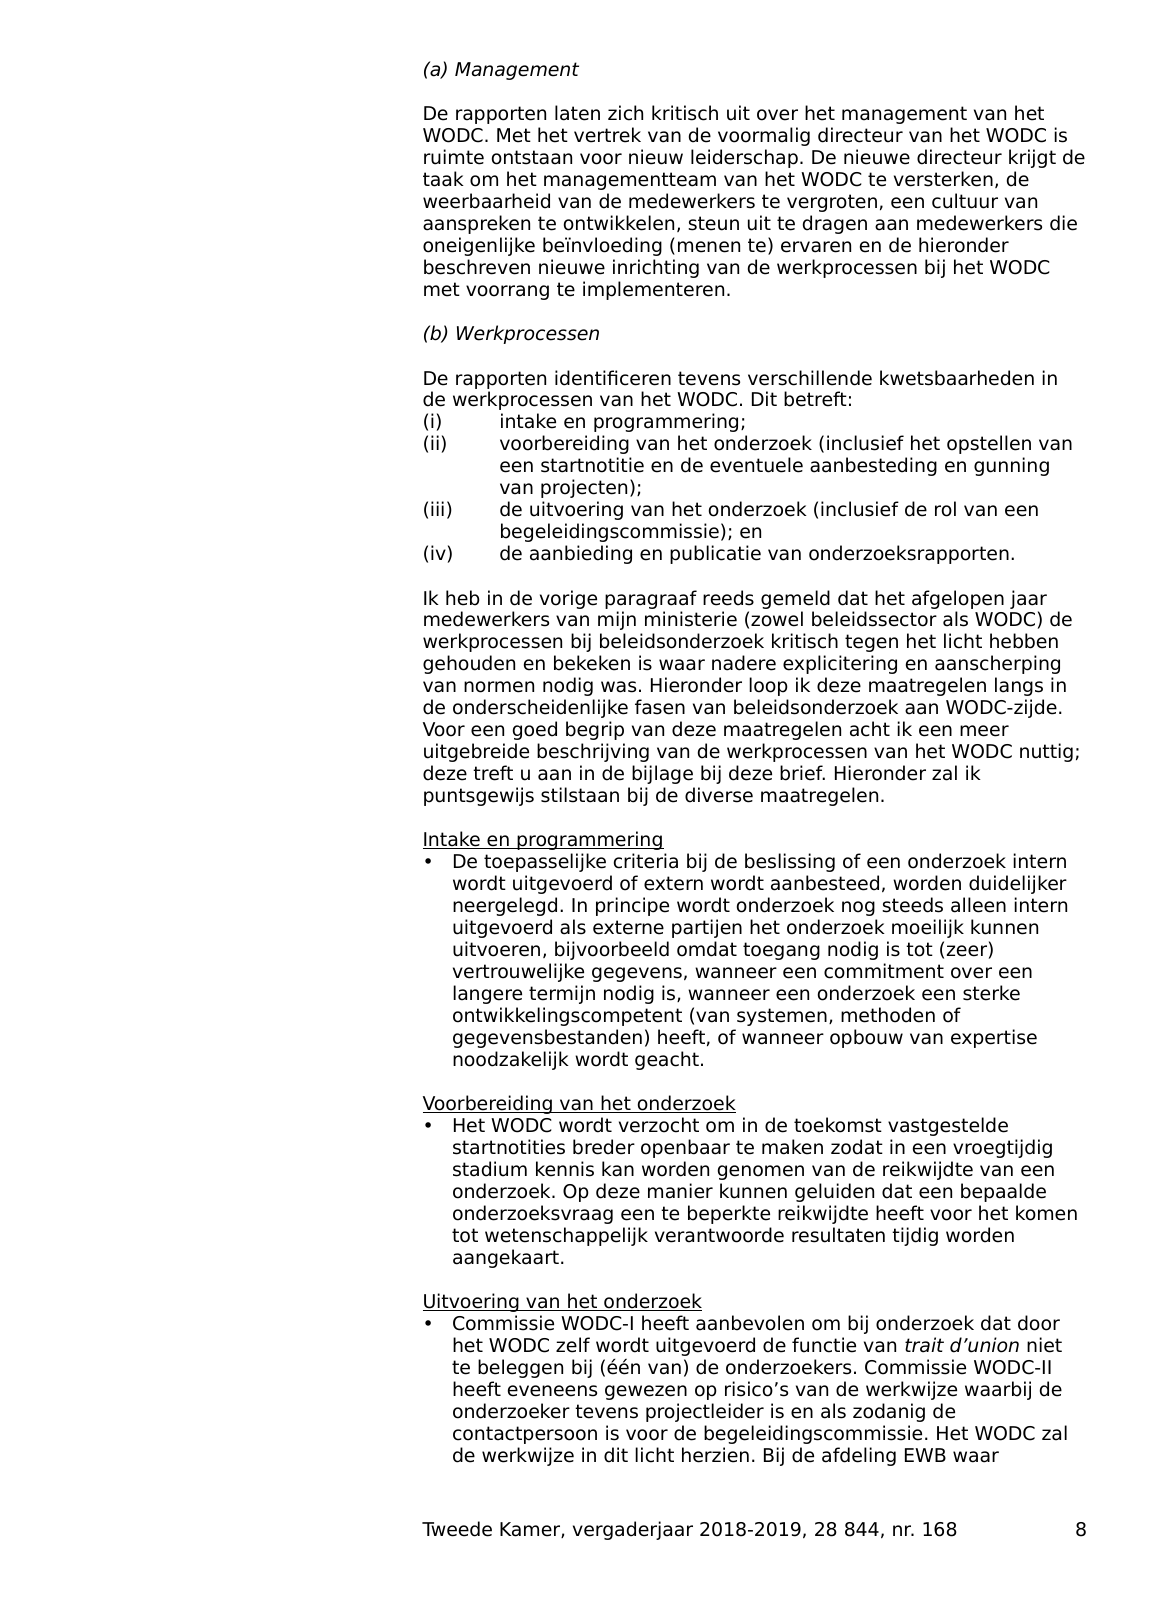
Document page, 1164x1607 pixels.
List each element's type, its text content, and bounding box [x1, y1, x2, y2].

text Ik heb in de vorige paragraaf reeds gemeld dat het afgelopen jaar medewerkers van mijn ministerie (zowel beleidssector als WODC) de werkprocessen bij beleidsonderzoek kritisch tegen het licht hebben gehouden en bekeken is waar nadere explicitering en aanscherping van normen nodig was. Hieronder loop ik deze maatregelen langs in de onderscheidenlijke fasen van beleidsonderzoek aan WODC-zijde. Voor een goed begrip van deze maatregelen acht ik een meer uitgebreide beschrijving van de werkprocessen van het WODC nuttig; deze treft u aan in de bijlage bij deze brief. Hieronder zal ik puntsgewijs stilstaan bij de diverse maatregelen. [422, 587, 1087, 807]
text • De toepasselijke criteria bij de beslissing of een onderzoek intern wordt uitgevoerd of extern wordt aanbesteed, worden duidelijker neergelegd. In principe wordt onderzoek nog steeds alleen intern uitgevoerd als externe partijen het onderzoek moeilijk kunnen uitvoeren, bijvoorbeeld omdat toegang nodig is tot (zeer) vertrouwelijke gegevens, wanneer een commitment over een langere termijn nodig is, wanneer een onderzoek een sterke ontwikkelingscompetent (van systemen, methoden of gegevensbestanden) heeft, of wanneer opbouw van expertise noodzakelijk wordt geacht. [422, 851, 1087, 1071]
text (iii) de uitvoering van het onderzoek (inclusief de rol van een begeleidingscommissie); en [422, 499, 1087, 543]
text • Commissie WODC-I heeft aanbevolen om bij onderzoek dat door het WODC zelf wordt uitgevoerd de functie van trait d’union niet te beleggen bij (één van) de onderzoekers. Commissie WODC-II heeft eveneens gewezen op risico’s van de werkwijze waarbij de onderzoeker tevens projectleider is en als zodanig de contactpersoon is voor de begeleidingscommissie. Het WODC zal de werkwijze in dit licht herzien. Bij de afdeling EWB waar [422, 1313, 1087, 1467]
subtitle (a) Management [422, 59, 1087, 81]
text • Het WODC wordt verzocht om in de toekomst vastgestelde startnotities breder openbaar te maken zodat in een vroegtijdig stadium kennis kan worden genomen van de reikwijdte van een onderzoek. Op deze manier kunnen geluiden dat een bepaalde onderzoeksvraag een te beperkte reikwijdte heeft voor het komen tot wetenschappelijk verantwoorde resultaten tijdig worden aangekaart. [422, 1115, 1087, 1269]
text (i) intake en programmering; [422, 411, 1087, 433]
text (iv) de aanbieding en publicatie van onderzoeksrapporten. [422, 543, 1087, 565]
text De rapporten laten zich kritisch uit over het management van het WODC. Met het vertrek van de voormalig directeur van het WODC is ruimte ontstaan voor nieuw leiderschap. De nieuwe directeur krijgt de taak om het managementteam van het WODC te versterken, de weerbaarheid van de medewerkers te vergroten, een cultuur van aanspreken te ontwikkelen, steun uit te dragen aan medewerkers die oneigenlijke beïnvloeding (menen te) ervaren en de hieronder beschreven nieuwe inrichting van de werkprocessen bij het WODC met voorrang te implementeren. [422, 103, 1087, 301]
subtitle Voorbereiding van het onderzoek [422, 1093, 1087, 1115]
subtitle (b) Werkprocessen [422, 323, 1087, 345]
subtitle Intake en programmering [422, 829, 1087, 851]
text (ii) voorbereiding van het onderzoek (inclusief het opstellen van een startnotitie en de eventuele aanbesteding en gunning van projecten); [422, 433, 1087, 499]
subtitle Uitvoering van het onderzoek [422, 1291, 1087, 1313]
text De rapporten identificeren tevens verschillende kwetsbaarheden in de werkprocessen van het WODC. Dit betreft: [422, 367, 1087, 411]
